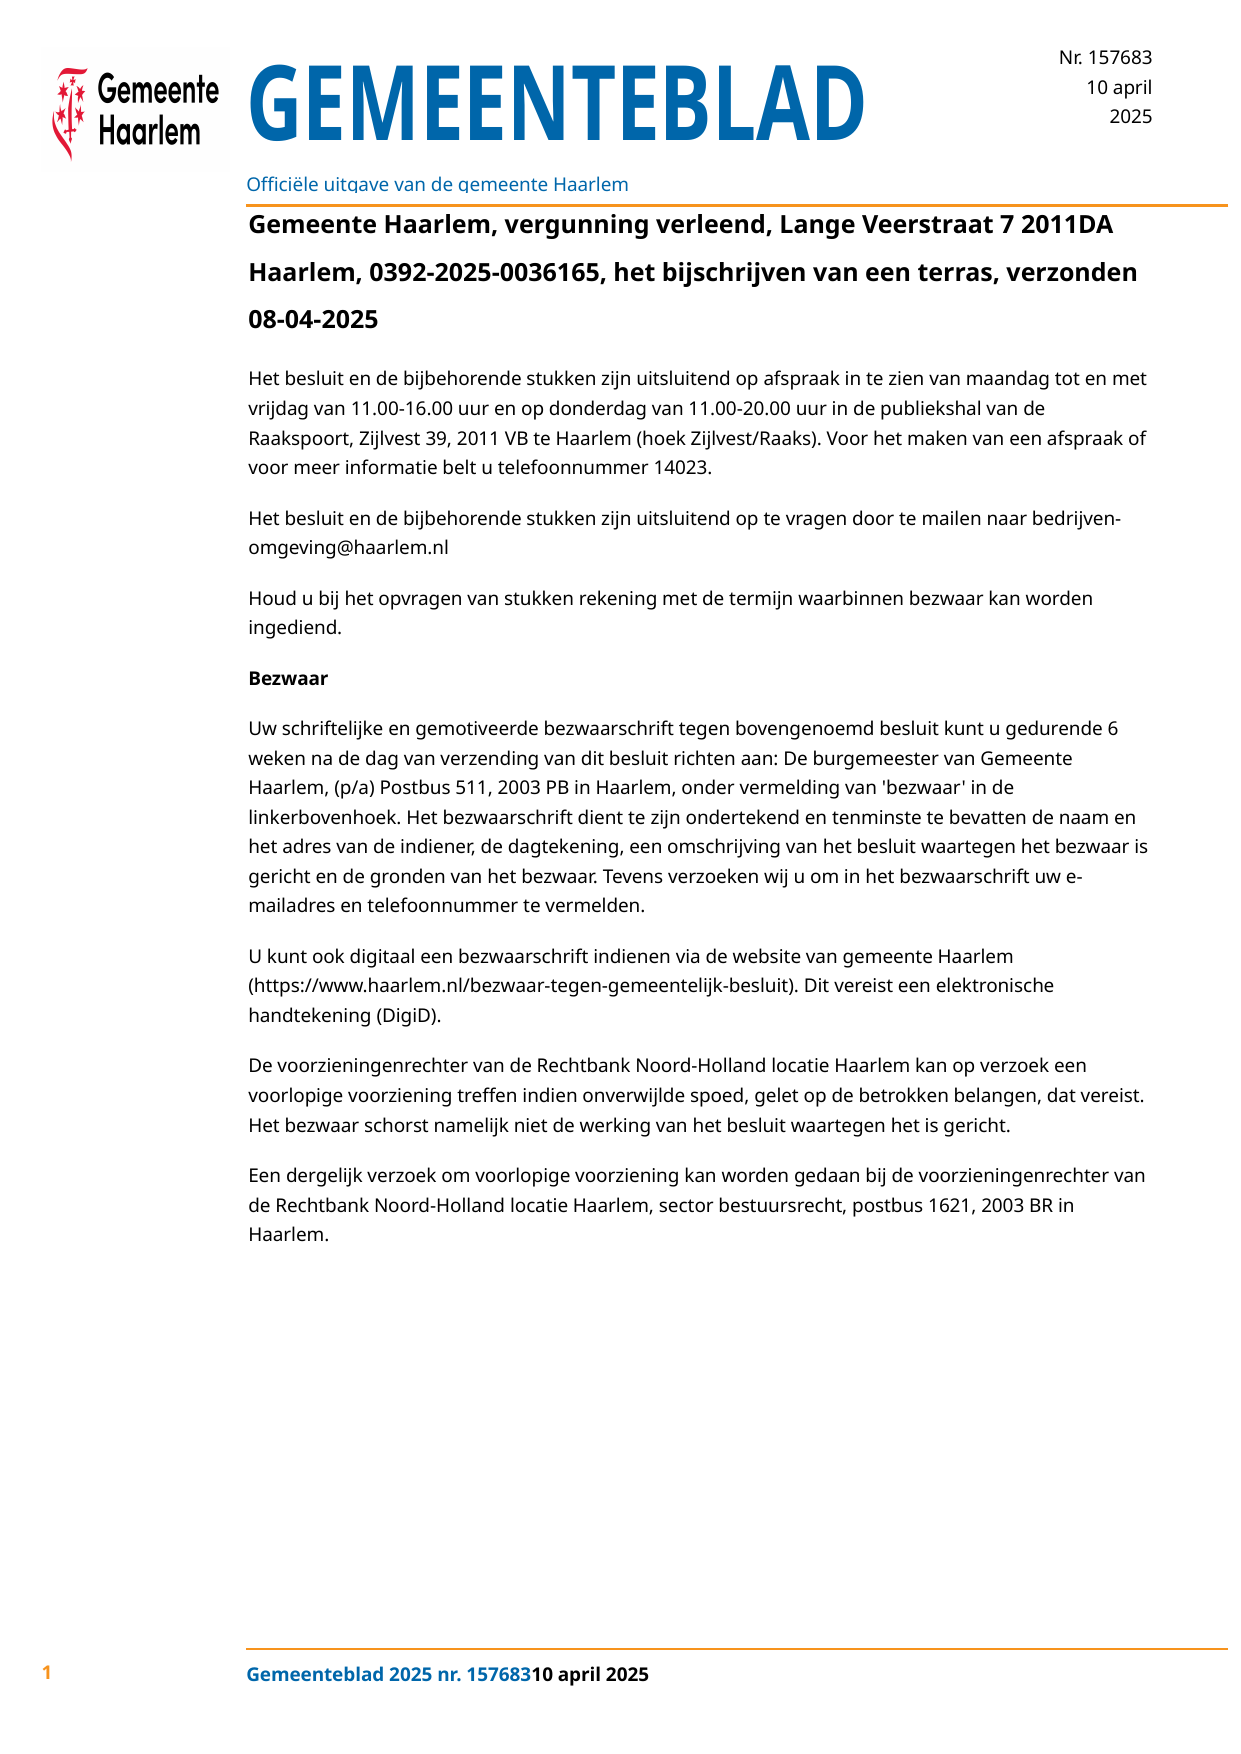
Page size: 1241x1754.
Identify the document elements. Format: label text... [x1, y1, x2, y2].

text Bezwaar [248, 665, 1152, 690]
text Het besluit en de bijbehorende stukken zijn uitsluitend op afspraak in te zien van maandag tot en met vrijdag van 11.00-16.00 uur en op donderdag van 11.00-20.00 uur in de publiekshal van de Raakspoort, Zijlvest 39, 2011 VB te Haarlem (hoek Zijlvest/Raaks). Voor het maken van een afspraak of voor meer informatie belt u telefoonnummer 14023. [248, 366, 1152, 480]
text U kunt ook digitaal een bezwaarschrift indienen via de website van gemeente Haarlem (https://www.haarlem.nl/bezwaar-tegen-gemeentelijk-besluit). Dit vereist een elektronische handtekening (DigiD). [248, 943, 1152, 1028]
text De voorzieningenrechter van de Rechtbank Noord-Holland locatie Haarlem kan op verzoek een voorlopige voorziening treffen indien onverwijlde spoed, gelet op de betrokken belangen, dat vereist. Het bezwaar schorst namelijk niet de werking van het besluit waartegen het is gericht. [248, 1053, 1152, 1137]
text Gemeente Haarlem, vergunning verleend, Lange Veerstraat 7 2011DA Haarlem, 0392-2025-0036165, het bijschrijven van een terras, verzonden 08-04-2025 [248, 207, 1152, 336]
picture [41, 47, 231, 172]
text Uw schriftelijke en gemotiveerde bezwaarschrift tegen bovengenoemd besluit kunt u gedurende 6 weken na de dag van verzending van dit besluit richten aan: De burgemeester van Gemeente Haarlem, (p/a) Postbus 511, 2003 PB in Haarlem, onder vermelding van 'bezwaar' in de linkerbovenhoek. Het bezwaarschrift dient te zijn ondertekend en tenminste te bevatten de naam en het adres van de indiener, de dagtekening, een omschrijving van het besluit waartegen het bezwaar is gericht en de gronden van het bezwaar. Tevens verzoeken wij u om in het bezwaarschrift uw e-mailadres en telefoonnummer te vermelden. [248, 715, 1152, 918]
text Een dergelijk verzoek om voorlopige voorziening kan worden gedaan bij de voorzieningenrechter van de Rechtbank Noord-Holland locatie Haarlem, sector bestuursrecht, postbus 1621, 2003 BR in Haarlem. [248, 1162, 1152, 1247]
text Houd u bij het opvragen van stukken rekening met de termijn waarbinnen bezwaar kan worden ingediend. [248, 585, 1152, 640]
text Het besluit en de bijbehorende stukken zijn uitsluitend op te vragen door te mailen naar bedrijven-omgeving@haarlem.nl [248, 505, 1152, 560]
